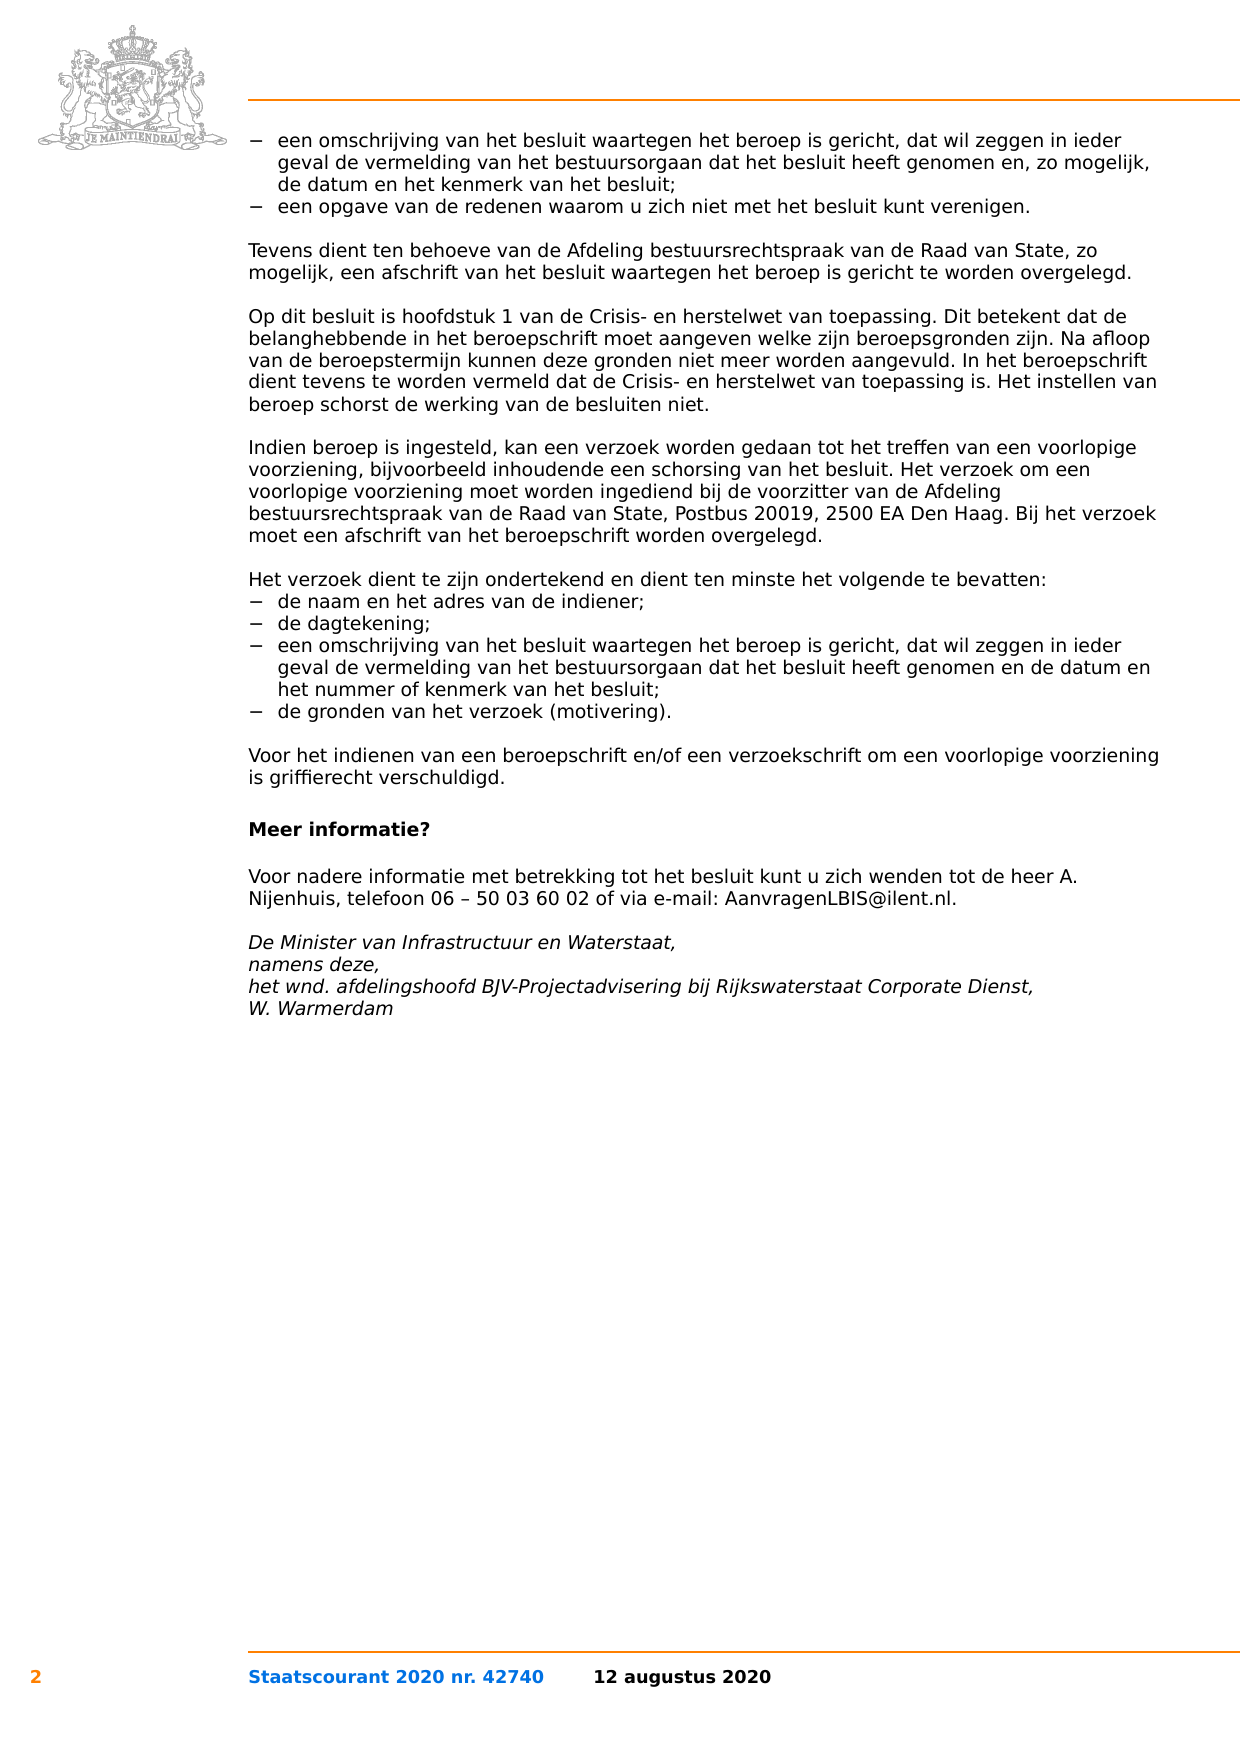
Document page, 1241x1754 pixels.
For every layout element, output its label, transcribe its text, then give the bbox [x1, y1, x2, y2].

text − een omschrijving van het besluit waartegen het beroep is gericht, dat wil zeggen in ieder geval de vermelding van het bestuursorgaan dat het besluit heeft genomen en, zo mogelijk, de datum en het kenmerk van het besluit; [248, 130, 1163, 196]
text − een opgave van de redenen waarom u zich niet met het besluit kunt verenigen. [248, 196, 1163, 218]
text Tevens dient ten behoeve van de Afdeling bestuursrechtspraak van de Raad van State, zo mogelijk, een afschrift van het besluit waartegen het beroep is gericht te worden overgelegd. [248, 240, 1163, 284]
text − de gronden van het verzoek (motivering). [248, 701, 1163, 723]
text − een omschrijving van het besluit waartegen het beroep is gericht, dat wil zeggen in ieder geval de vermelding van het bestuursorgaan dat het besluit heeft genomen en de datum en het nummer of kenmerk van het besluit; [248, 635, 1163, 701]
text Op dit besluit is hoofdstuk 1 van de Crisis- en herstelwet van toepassing. Dit betekent dat de belanghebbende in het beroepschrift moet aangeven welke zijn beroepsgronden zijn. Na afloop van de beroepstermijn kunnen deze gronden niet meer worden aangevuld. In het beroepschrift dient tevens te worden vermeld dat de Crisis- en herstelwet van toepassing is. Het instellen van beroep schorst de werking van de besluiten niet. [248, 306, 1163, 415]
text Voor het indienen van een beroepschrift en/of een verzoekschrift om een voorlopige voorziening is griffierecht verschuldigd. [248, 745, 1163, 789]
subtitle Meer informatie? [248, 819, 1163, 841]
text De Minister van Infrastructuur en Waterstaat, namens deze, het wnd. afdelingshoofd BJV-Projectadvisering bij Rijkswaterstaat Corporate Dienst, W. Warmerdam [248, 932, 1163, 1019]
text Indien beroep is ingesteld, kan een verzoek worden gedaan tot het treffen van een voorlopige voorziening, bijvoorbeeld inhoudende een schorsing van het besluit. Het verzoek om een voorlopige voorziening moet worden ingediend bij de voorzitter van de Afdeling bestuursrechtspraak van de Raad van State, Postbus 20019, 2500 EA Den Haag. Bij het verzoek moet een afschrift van het beroepschrift worden overgelegd. [248, 437, 1163, 547]
text − de dagtekening; [248, 613, 1163, 635]
picture [38, 25, 227, 150]
text Het verzoek dient te zijn ondertekend en dient ten minste het volgende te bevatten: [248, 569, 1163, 591]
text − de naam en het adres van de indiener; [248, 591, 1163, 613]
text Voor nadere informatie met betrekking tot het besluit kunt u zich wenden tot de heer A. Nijenhuis, telefoon 06 – 50 03 60 02 of via e-mail: AanvragenLBIS@ilent.nl. [248, 866, 1163, 910]
